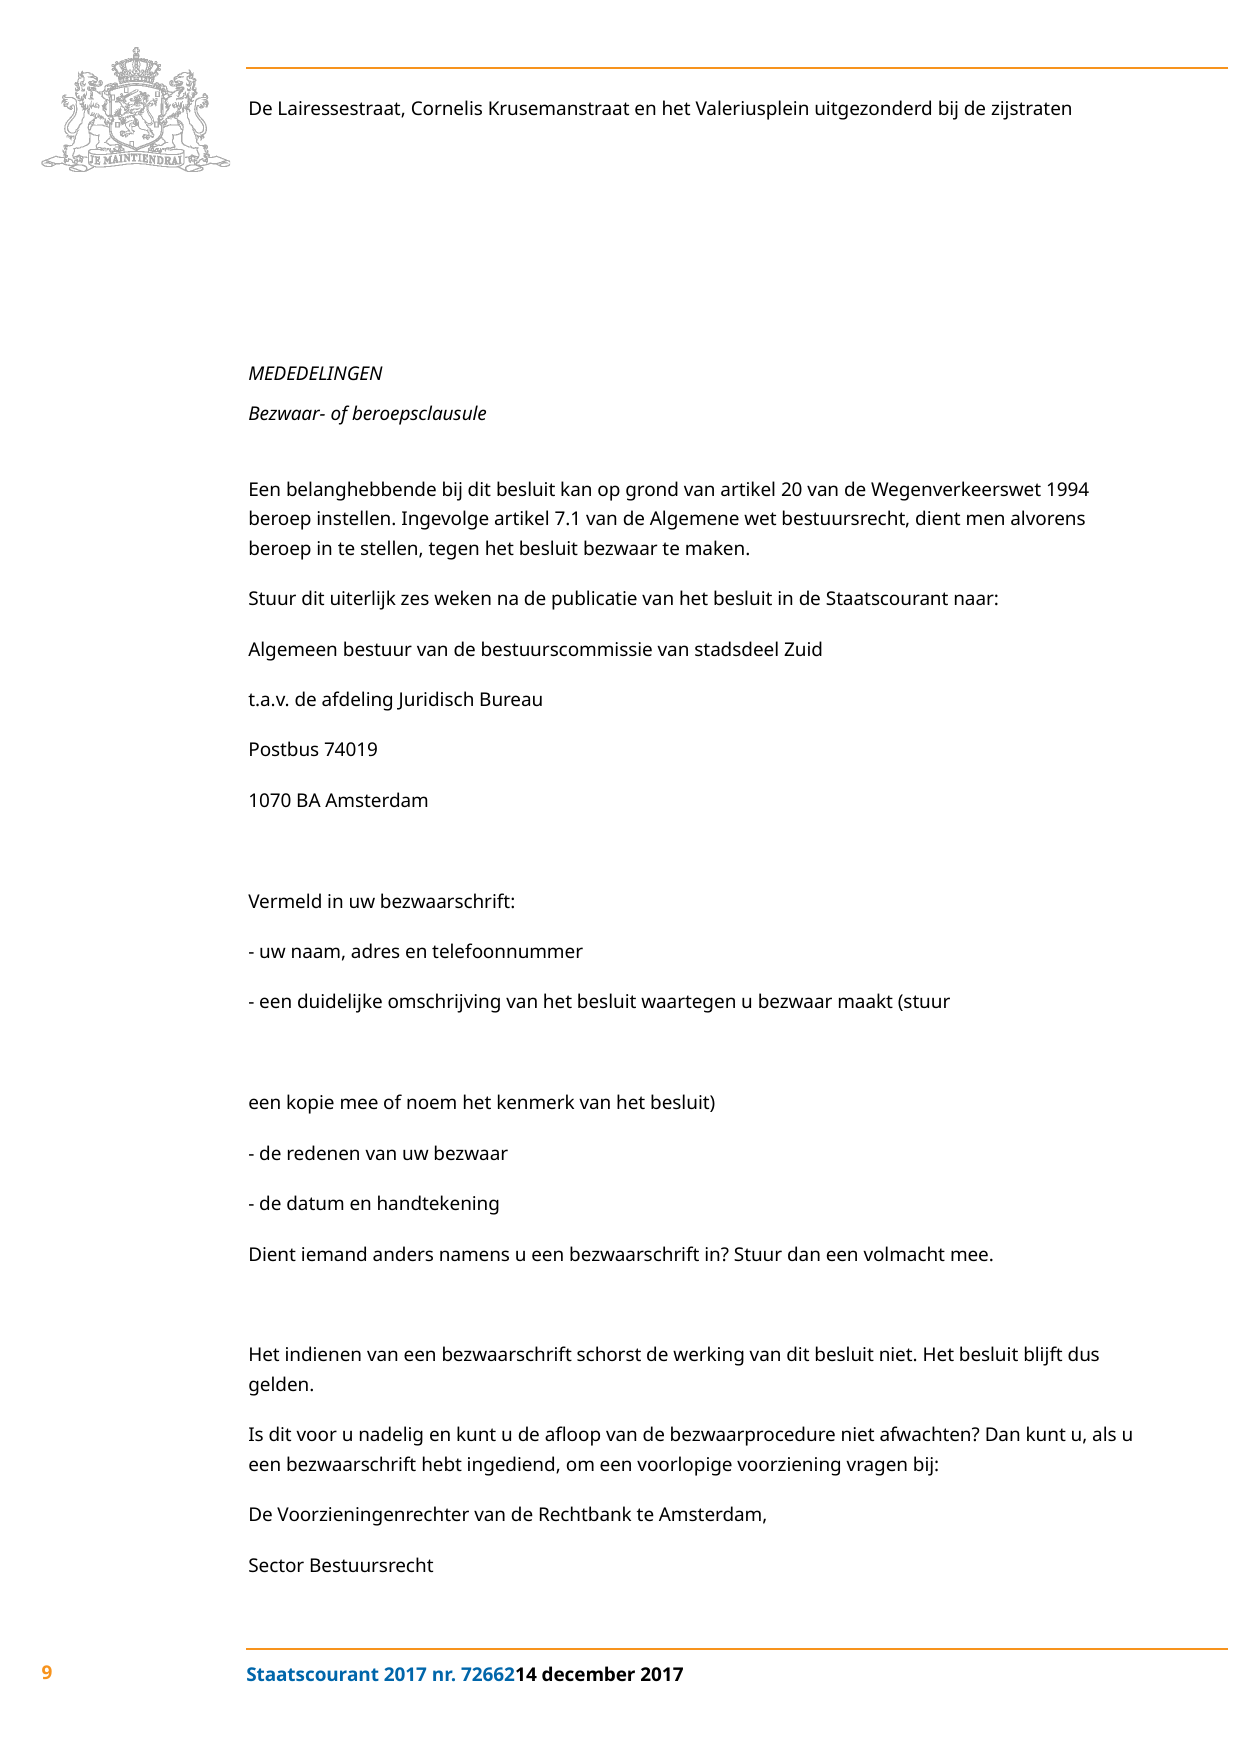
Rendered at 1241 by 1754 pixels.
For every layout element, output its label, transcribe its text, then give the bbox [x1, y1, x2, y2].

text Postbus 74019 [248, 737, 1152, 762]
text - de redenen van uw bezwaar [248, 1140, 1152, 1166]
text - de datum en handtekening [248, 1190, 1152, 1216]
text - uw naam, adres en telefoonnummer [248, 938, 1152, 964]
text Algemeen bestuur van de bestuurscommissie van stadsdeel Zuid [248, 636, 1152, 662]
text Vermeld in uw bezwaarschrift: [248, 888, 1152, 914]
text t.a.v. de afdeling Juridisch Bureau [248, 686, 1152, 712]
text De Lairessestraat, Cornelis Krusemanstraat en het Valeriusplein uitgezonderd bij de zijstraten [248, 95, 1152, 121]
text een kopie mee of noem het kenmerk van het besluit) [248, 1089, 1152, 1115]
text Dient iemand anders namens u een bezwaarschrift in? Stuur dan een volmacht mee. [248, 1241, 1152, 1267]
text - een duidelijke omschrijving van het besluit waartegen u bezwaar maakt (stuur [248, 989, 1152, 1014]
text Bezwaar- of beroepsclausule [248, 400, 1152, 425]
text Is dit voor u nadelig en kunt u de afloop van de bezwaarprocedure niet afwachten? Dan kunt u, als u een bezwaarschrift hebt ingediend, om een voorlopige voorziening vragen bij: [248, 1422, 1152, 1477]
text Sector Bestuursrecht [248, 1552, 1152, 1578]
text MEDEDELINGEN [248, 360, 1152, 386]
text De Voorzieningenrechter van de Rechtbank te Amsterdam, [248, 1502, 1152, 1527]
text 1070 BA Amsterdam [248, 787, 1152, 813]
text Stuur dit uiterlijk zes weken na de publicatie van het besluit in de Staatscourant naar: [248, 585, 1152, 611]
picture [41, 47, 231, 172]
text Het indienen van een bezwaarschrift schorst de werking van dit besluit niet. Het besluit blijft dus gelden. [248, 1342, 1152, 1397]
text Een belanghebbende bij dit besluit kan op grond van artikel 20 van de Wegenverkeerswet 1994 beroep instellen. Ingevolge artikel 7.1 van de Algemene wet bestuursrecht, dient men alvorens beroep in te stellen, tegen het besluit bezwaar te maken. [248, 476, 1152, 561]
